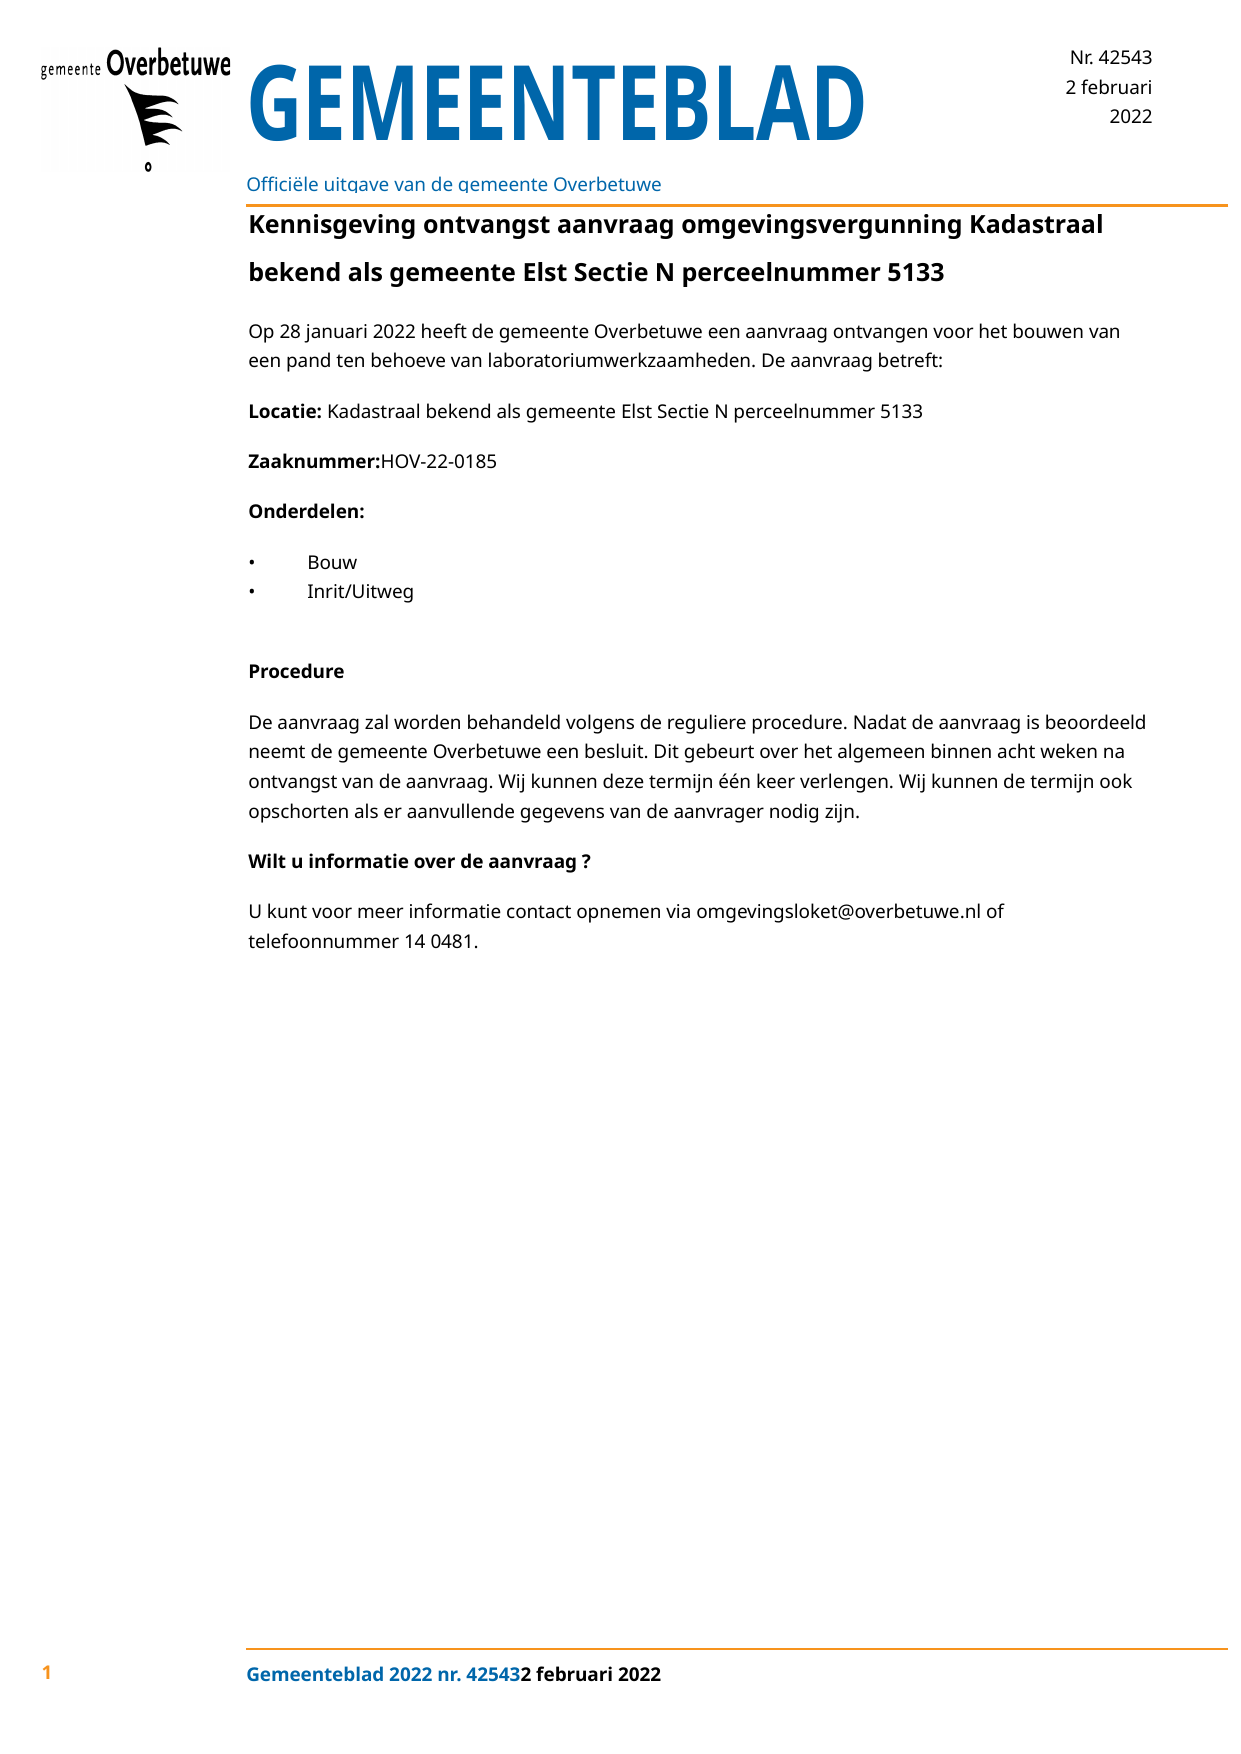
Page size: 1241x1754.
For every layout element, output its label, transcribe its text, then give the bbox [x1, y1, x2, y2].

text De aanvraag zal worden behandeld volgens de reguliere procedure. Nadat de aanvraag is beoordeeld neemt de gemeente Overbetuwe een besluit. Dit gebeurt over het algemeen binnen acht weken na ontvangst van de aanvraag. Wij kunnen deze termijn één keer verlengen. Wij kunnen de termijn ook opschorten als er aanvullende gegevens van de aanvrager nodig zijn. [248, 709, 1152, 824]
text U kunt voor meer informatie contact opnemen via omgevingsloket@overbetuwe.nl of telefoonnummer 14 0481. [248, 899, 1152, 954]
text Op 28 januari 2022 heeft de gemeente Overbetuwe een aanvraag ontvangen voor het bouwen van een pand ten behoeve van laboratoriumwerkzaamheden. De aanvraag betreft: [248, 318, 1152, 373]
text Locatie: Kadastraal bekend als gemeente Elst Sectie N perceelnummer 5133 [248, 398, 1152, 424]
text Procedure [248, 659, 1152, 684]
text Onderdelen: [248, 499, 1152, 524]
text Wilt u informatie over de aanvraag ? [248, 848, 1152, 874]
text Zaaknummer:HOV-22-0185 [248, 448, 1152, 474]
list Bouw [248, 549, 1152, 575]
picture [41, 47, 231, 172]
text Kennisgeving ontvangst aanvraag omgevingsvergunning Kadastraal bekend als gemeente Elst Sectie N perceelnummer 5133 [248, 207, 1152, 288]
list Inrit/Uitweg [248, 579, 1152, 604]
